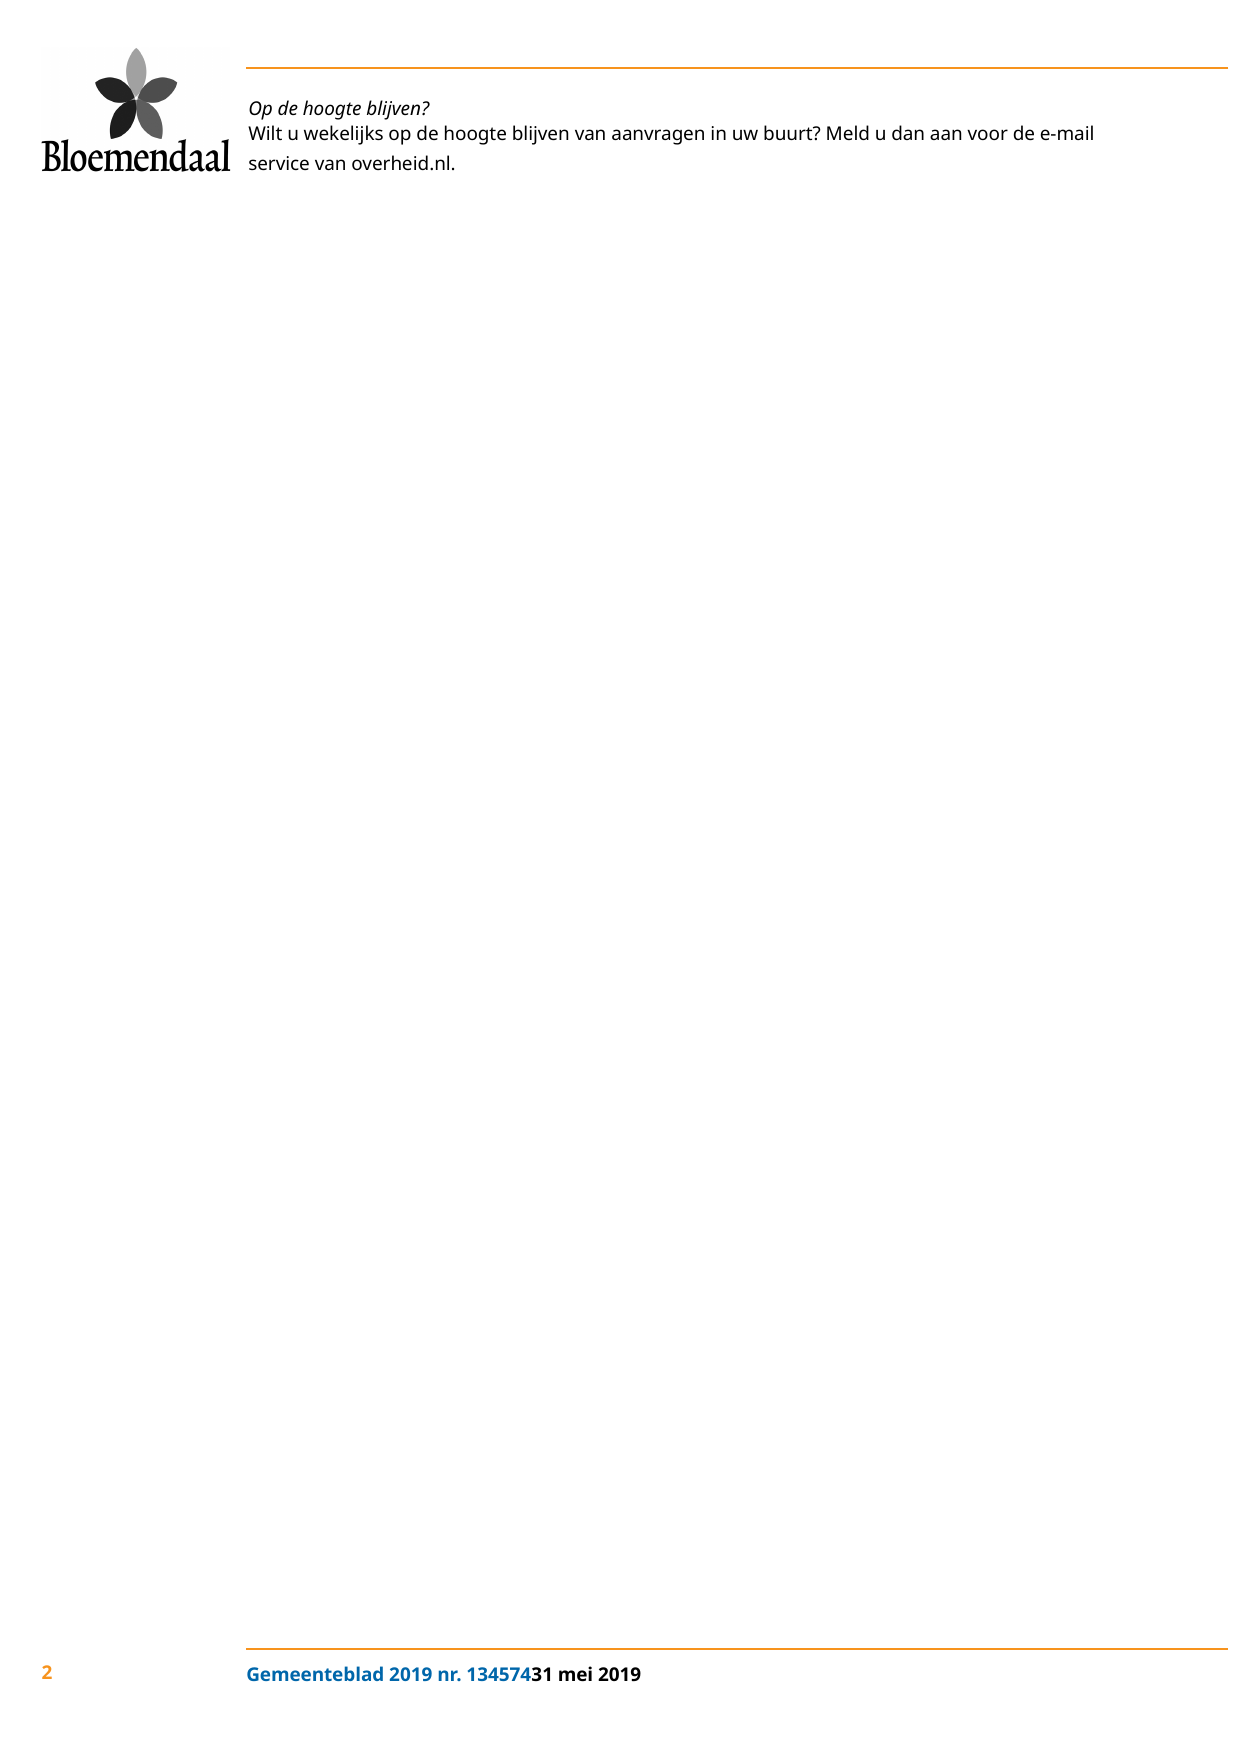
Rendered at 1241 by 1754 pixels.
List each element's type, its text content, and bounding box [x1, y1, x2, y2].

text Wilt u wekelijks op de hoogte blijven van aanvragen in uw buurt? Meld u dan aan voor de e-mail service van overheid.nl. [248, 121, 1152, 176]
text Op de hoogte blijven? [248, 95, 1152, 121]
picture [41, 47, 231, 172]
